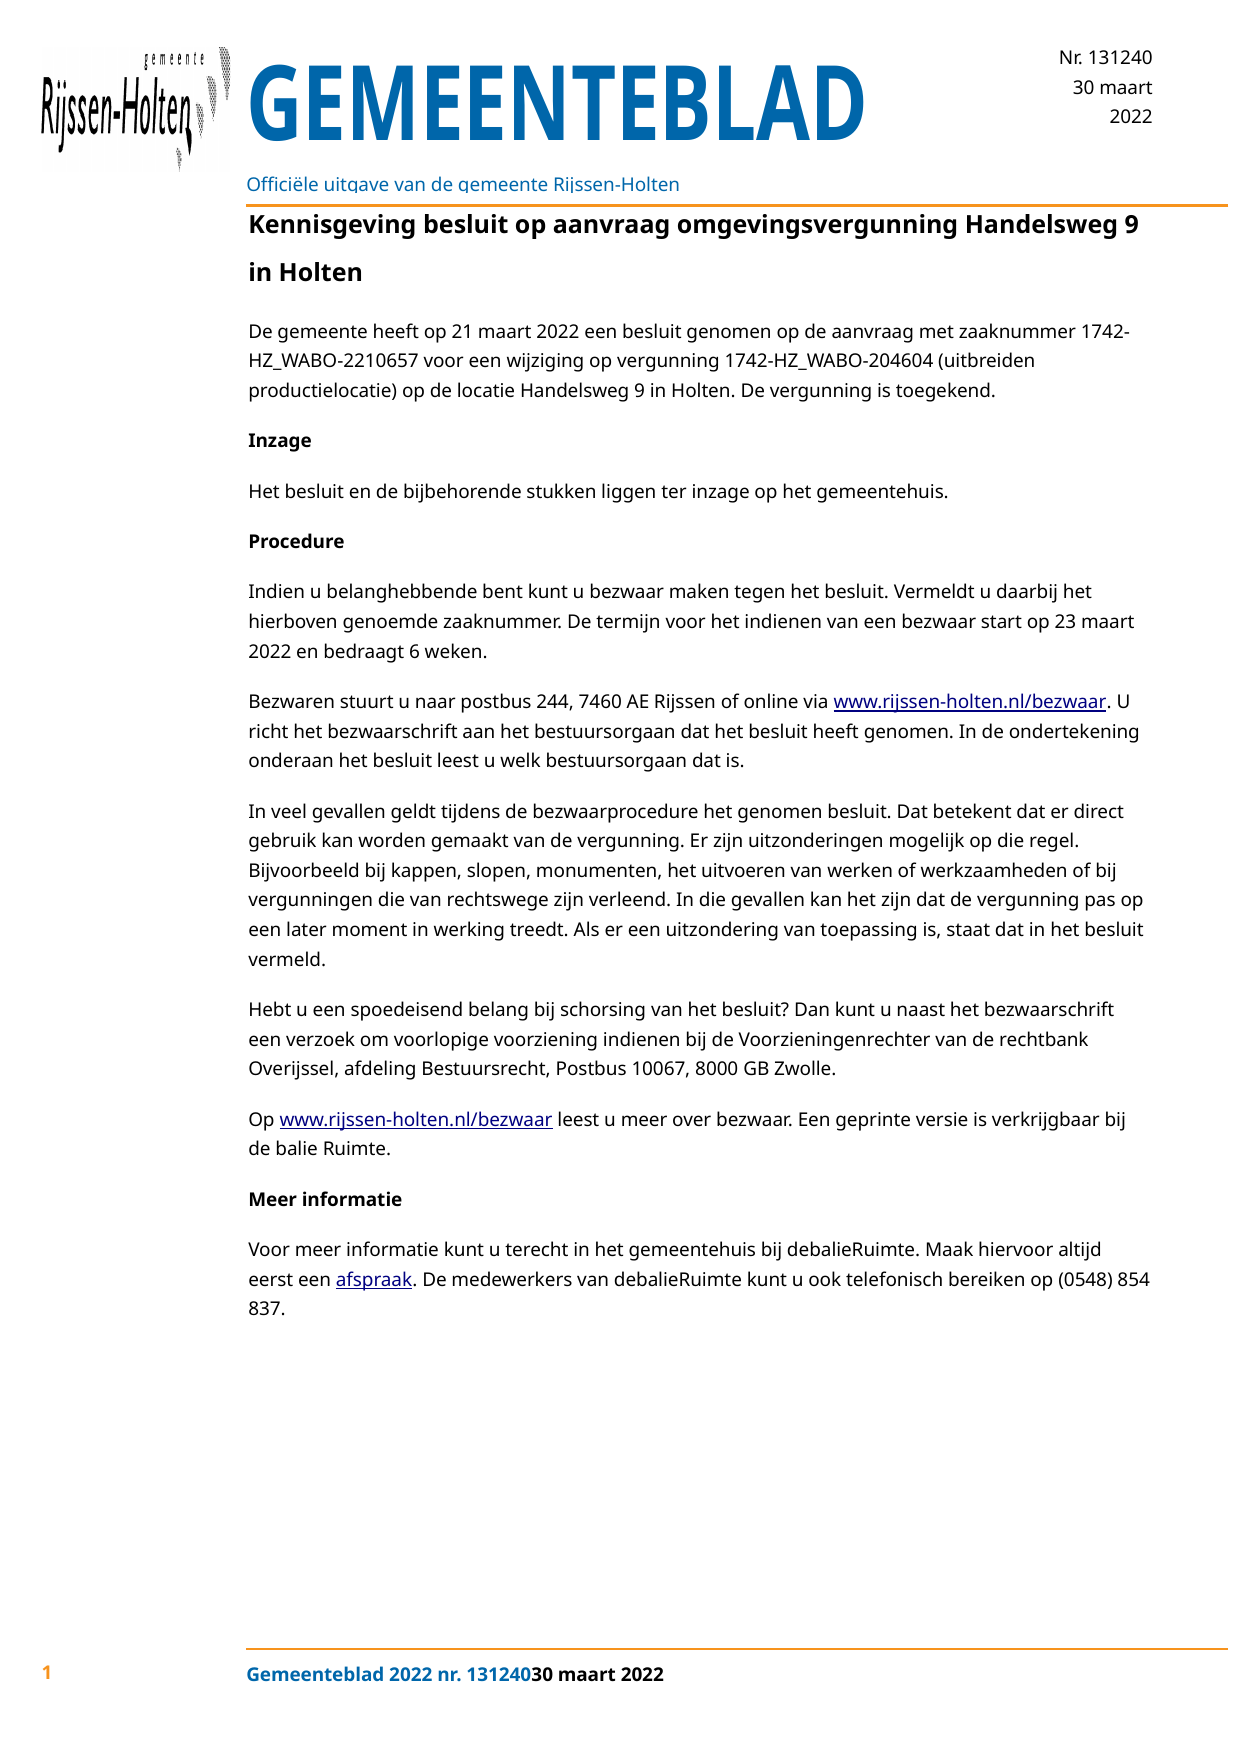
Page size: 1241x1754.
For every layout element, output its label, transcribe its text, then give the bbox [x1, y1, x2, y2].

text Indien u belanghebbende bent kunt u bezwaar maken tegen het besluit. Vermeldt u daarbij het hierboven genoemde zaaknummer. De termijn voor het indienen van een bezwaar start op 23 maart 2022 en bedraagt 6 weken. [248, 579, 1152, 664]
picture [41, 47, 231, 172]
text Voor meer informatie kunt u terecht in het gemeentehuis bij debalieRuimte. Maak hiervoor altijd eerst een afspraak. De medewerkers van debalieRuimte kunt u ook telefonisch bereiken op (0548) 854 837. [248, 1236, 1152, 1321]
text Hebt u een spoedeisend belang bij schorsing van het besluit? Dan kunt u naast het bezwaarschrift een verzoek om voorlopige voorziening indienen bij de Voorzieningenrechter van de rechtbank Overijssel, afdeling Bestuursrecht, Postbus 10067, 8000 GB Zwolle. [248, 996, 1152, 1081]
text Inzage [248, 427, 1152, 453]
text De gemeente heeft op 21 maart 2022 een besluit genomen op de aanvraag met zaaknummer 1742-HZ_WABO-2210657 voor een wijziging op vergunning 1742-HZ_WABO-204604 (uitbreiden productielocatie) op de locatie Handelsweg 9 in Holten. De vergunning is toegekend. [248, 318, 1152, 403]
text Het besluit en de bijbehorende stukken liggen ter inzage op het gemeentehuis. [248, 478, 1152, 504]
text Kennisgeving besluit op aanvraag omgevingsvergunning Handelsweg 9 in Holten [248, 207, 1152, 288]
text Meer informatie [248, 1186, 1152, 1212]
text In veel gevallen geldt tijdens de bezwaarprocedure het genomen besluit. Dat betekent dat er direct gebruik kan worden gemaakt van de vergunning. Er zijn uitzonderingen mogelijk op die regel. Bijvoorbeeld bij kappen, slopen, monumenten, het uitvoeren van werken of werkzaamheden of bij vergunningen die van rechtswege zijn verleend. In die gevallen kan het zijn dat de vergunning pas op een later moment in werking treedt. Als er een uitzondering van toepassing is, staat dat in het besluit vermeld. [248, 798, 1152, 972]
text Procedure [248, 528, 1152, 554]
text Op www.rijssen-holten.nl/bezwaar leest u meer over bezwaar. Een geprinte versie is verkrijgbaar bij de balie Ruimte. [248, 1106, 1152, 1161]
text Bezwaren stuurt u naar postbus 244, 7460 AE Rijssen of online via www.rijssen-holten.nl/bezwaar. U richt het bezwaarschrift aan het bestuursorgaan dat het besluit heeft genomen. In de ondertekening onderaan het besluit leest u welk bestuursorgaan dat is. [248, 688, 1152, 773]
